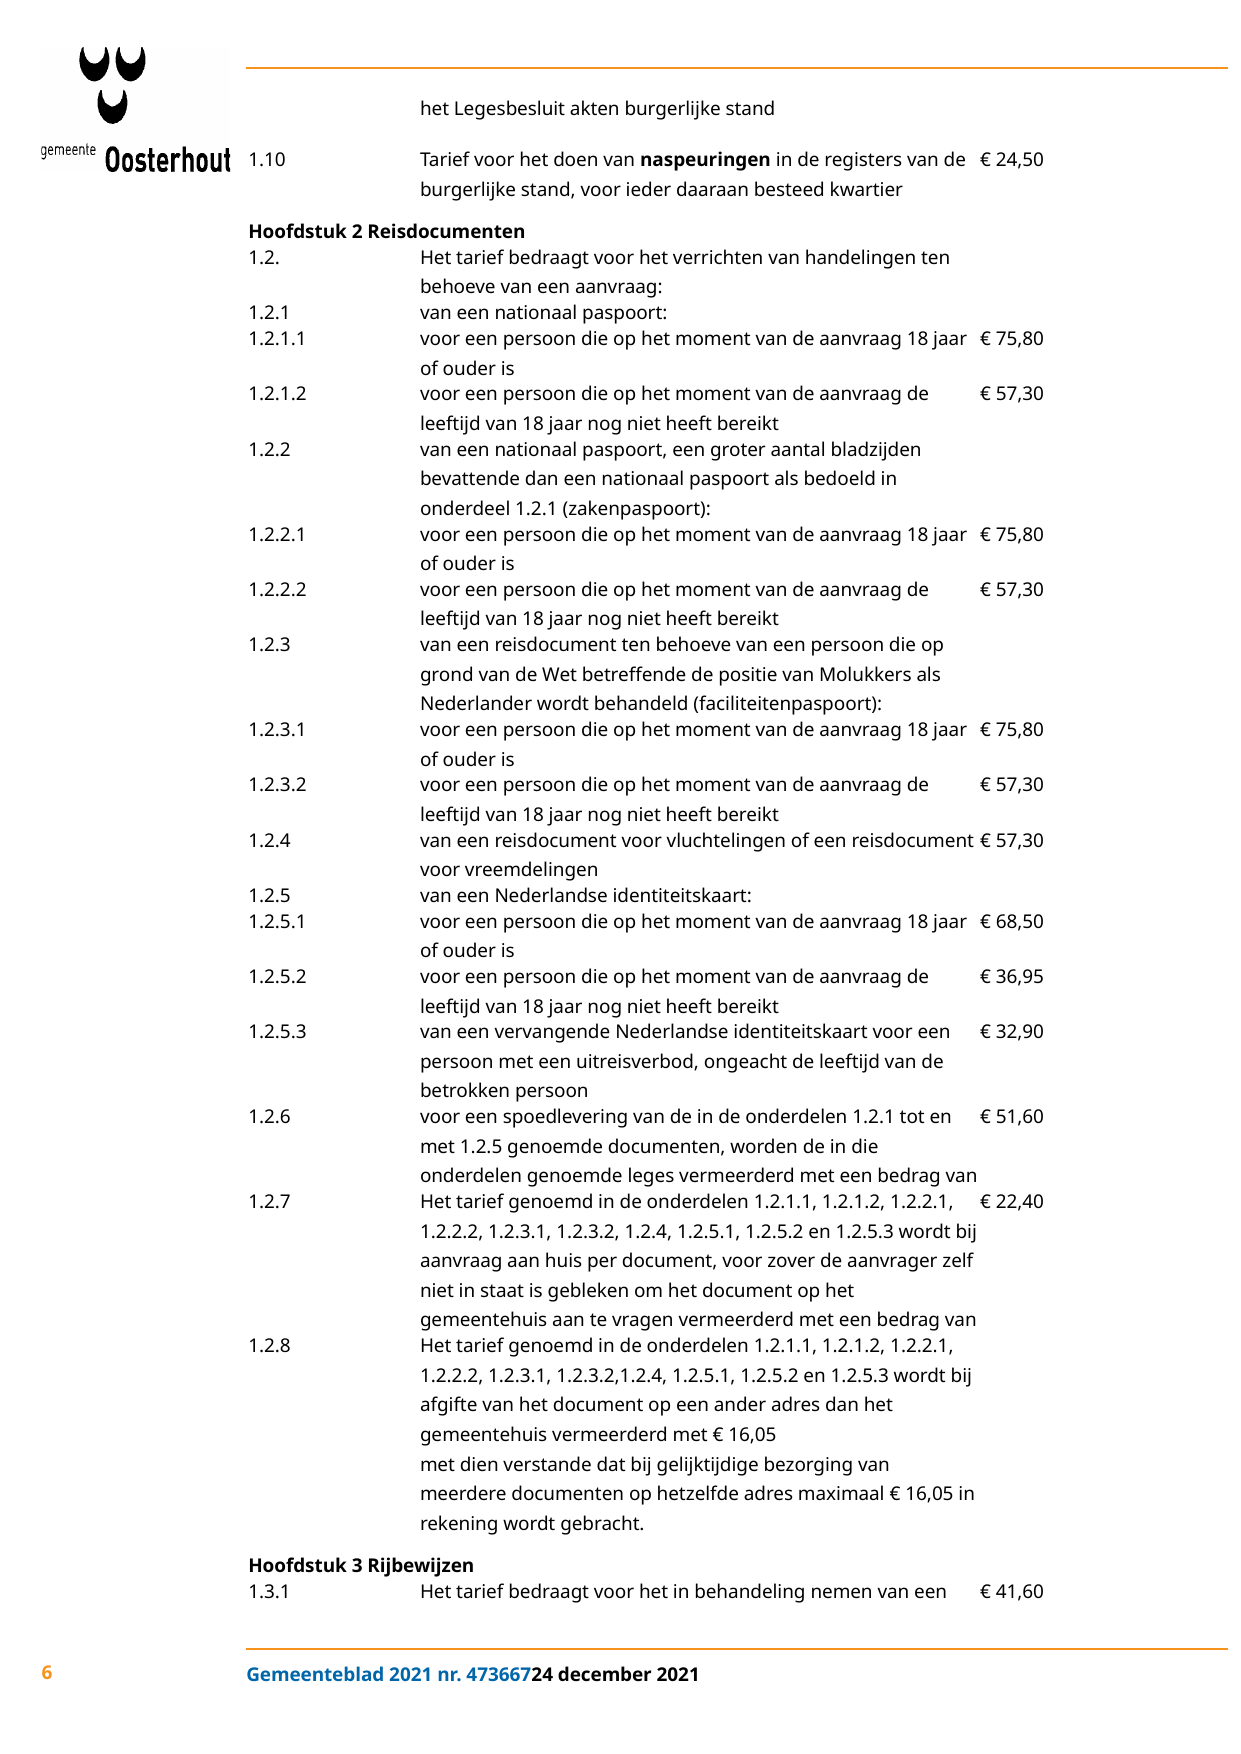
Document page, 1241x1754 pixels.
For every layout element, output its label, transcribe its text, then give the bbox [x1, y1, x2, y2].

table_cell € 75,80 [980, 325, 1152, 381]
table_cell 1.2.5 [248, 882, 420, 908]
table_cell [420, 121, 980, 146]
table_cell voor een spoedlevering van de in de onderdelen 1.2.1 tot en met 1.2.5 genoemde documenten, worden de in die onderdelen genoemde leges vermeerderd met een bedrag van [420, 1104, 980, 1188]
table_cell van een reisdocument voor vluchtelingen of een reisdocument voor vreemdelingen [420, 827, 980, 882]
table_cell 1.2.1 [248, 300, 420, 325]
table_cell 1.2.1.1 [248, 325, 420, 381]
table_cell 1.2.3.2 [248, 772, 420, 827]
table_header Het tarief bedraagt voor het verrichten van handelingen ten behoeve van een aanvraag: [420, 244, 980, 299]
table_cell voor een persoon die op het moment van de aanvraag de leeftijd van 18 jaar nog niet heeft bereikt [420, 381, 980, 436]
table_cell [248, 95, 420, 121]
table_cell voor een persoon die op het moment van de aanvraag 18 jaar of ouder is [420, 521, 980, 576]
table_cell voor een persoon die op het moment van de aanvraag de leeftijd van 18 jaar nog niet heeft bereikt [420, 576, 980, 631]
picture [41, 47, 231, 172]
table_cell € 51,60 [980, 1104, 1152, 1188]
table_cell [980, 436, 1152, 521]
table_header € 41,60 [980, 1578, 1152, 1604]
table_cell van een Nederlandse identiteitskaart: [420, 882, 980, 908]
text Hoofdstuk 3 Rijbewijzen [248, 1552, 1152, 1578]
table_header Het tarief bedraagt voor het in behandeling nemen van een [420, 1578, 980, 1604]
table_cell 1.2.5.3 [248, 1019, 420, 1103]
table_cell 1.2.2 [248, 436, 420, 521]
table_cell Het tarief genoemd in de onderdelen 1.2.1.1, 1.2.1.2, 1.2.2.1, 1.2.2.2, 1.2.3.1, 1.2.3.2, 1.2.4, 1.2.5.1, 1.2.5.2 en 1.2.5.3 wordt bij aanvraag aan huis per document, voor zover de aanvrager zelf niet in staat is gebleken om het document op het gemeentehuis aan te vragen vermeerderd met een bedrag van [420, 1188, 980, 1332]
table_header 1.2. [248, 244, 420, 299]
table_cell € 68,50 [980, 908, 1152, 963]
table_header [980, 244, 1152, 299]
table_cell 1.2.3.1 [248, 716, 420, 772]
table_cell € 32,90 [980, 1019, 1152, 1103]
table_cell voor een persoon die op het moment van de aanvraag de leeftijd van 18 jaar nog niet heeft bereikt [420, 772, 980, 827]
table_cell voor een persoon die op het moment van de aanvraag 18 jaar of ouder is [420, 325, 980, 381]
table_cell [980, 95, 1152, 121]
table_cell voor een persoon die op het moment van de aanvraag de leeftijd van 18 jaar nog niet heeft bereikt [420, 963, 980, 1018]
table_cell 1.2.5.1 [248, 908, 420, 963]
table_cell 1.2.3 [248, 631, 420, 716]
table_cell 1.10 [248, 146, 420, 202]
table_cell 1.2.8 [248, 1333, 420, 1536]
text Hoofdstuk 2 Reisdocumenten [248, 218, 1152, 244]
table_cell € 75,80 [980, 521, 1152, 576]
table_header 1.3.1 [248, 1578, 420, 1604]
table_cell 1.2.5.2 [248, 963, 420, 1018]
table_cell € 57,30 [980, 772, 1152, 827]
table_cell Het tarief genoemd in de onderdelen 1.2.1.1, 1.2.1.2, 1.2.2.1, 1.2.2.2, 1.2.3.1, 1.2.3.2,1.2.4, 1.2.5.1, 1.2.5.2 en 1.2.5.3 wordt bij afgifte van het document op een ander adres dan het gemeentehuis vermeerderd met € 16,05 met dien verstande dat bij gelijktijdige bezorging van meerdere documenten op hetzelfde adres maximaal € 16,05 in rekening wordt gebracht. [420, 1333, 980, 1536]
table_cell 1.2.6 [248, 1104, 420, 1188]
table_cell € 75,80 [980, 716, 1152, 772]
table_cell van een nationaal paspoort: [420, 300, 980, 325]
table_cell van een nationaal paspoort, een groter aantal bladzijden bevattende dan een nationaal paspoort als bedoeld in onderdeel 1.2.1 (zakenpaspoort): [420, 436, 980, 521]
table_cell voor een persoon die op het moment van de aanvraag 18 jaar of ouder is [420, 908, 980, 963]
table_cell € 36,95 [980, 963, 1152, 1018]
table_cell [980, 631, 1152, 716]
table_cell van een vervangende Nederlandse identiteitskaart voor een persoon met een uitreisverbod, ongeacht de leeftijd van de betrokken persoon [420, 1019, 980, 1103]
table_cell € 57,30 [980, 827, 1152, 882]
table_cell € 57,30 [980, 381, 1152, 436]
table_cell [980, 300, 1152, 325]
table_cell het Legesbesluit akten burgerlijke stand [420, 95, 980, 121]
table_cell 1.2.2.2 [248, 576, 420, 631]
table_cell 1.2.2.1 [248, 521, 420, 576]
table_cell van een reisdocument ten behoeve van een persoon die op grond van de Wet betreffende de positie van Molukkers als Nederlander wordt behandeld (faciliteitenpaspoort): [420, 631, 980, 716]
table_cell € 57,30 [980, 576, 1152, 631]
table_cell € 22,40 [980, 1188, 1152, 1332]
table_cell € 24,50 [980, 146, 1152, 202]
table_cell 1.2.7 [248, 1188, 420, 1332]
table_cell Tarief voor het doen van naspeuringen in de registers van de burgerlijke stand, voor ieder daaraan besteed kwartier [420, 146, 980, 202]
table_cell voor een persoon die op het moment van de aanvraag 18 jaar of ouder is [420, 716, 980, 772]
table_cell [980, 1333, 1152, 1536]
table_cell 1.2.4 [248, 827, 420, 882]
table_cell 1.2.1.2 [248, 381, 420, 436]
table_cell [980, 882, 1152, 908]
table_cell [980, 121, 1152, 146]
table_cell [248, 121, 420, 146]
